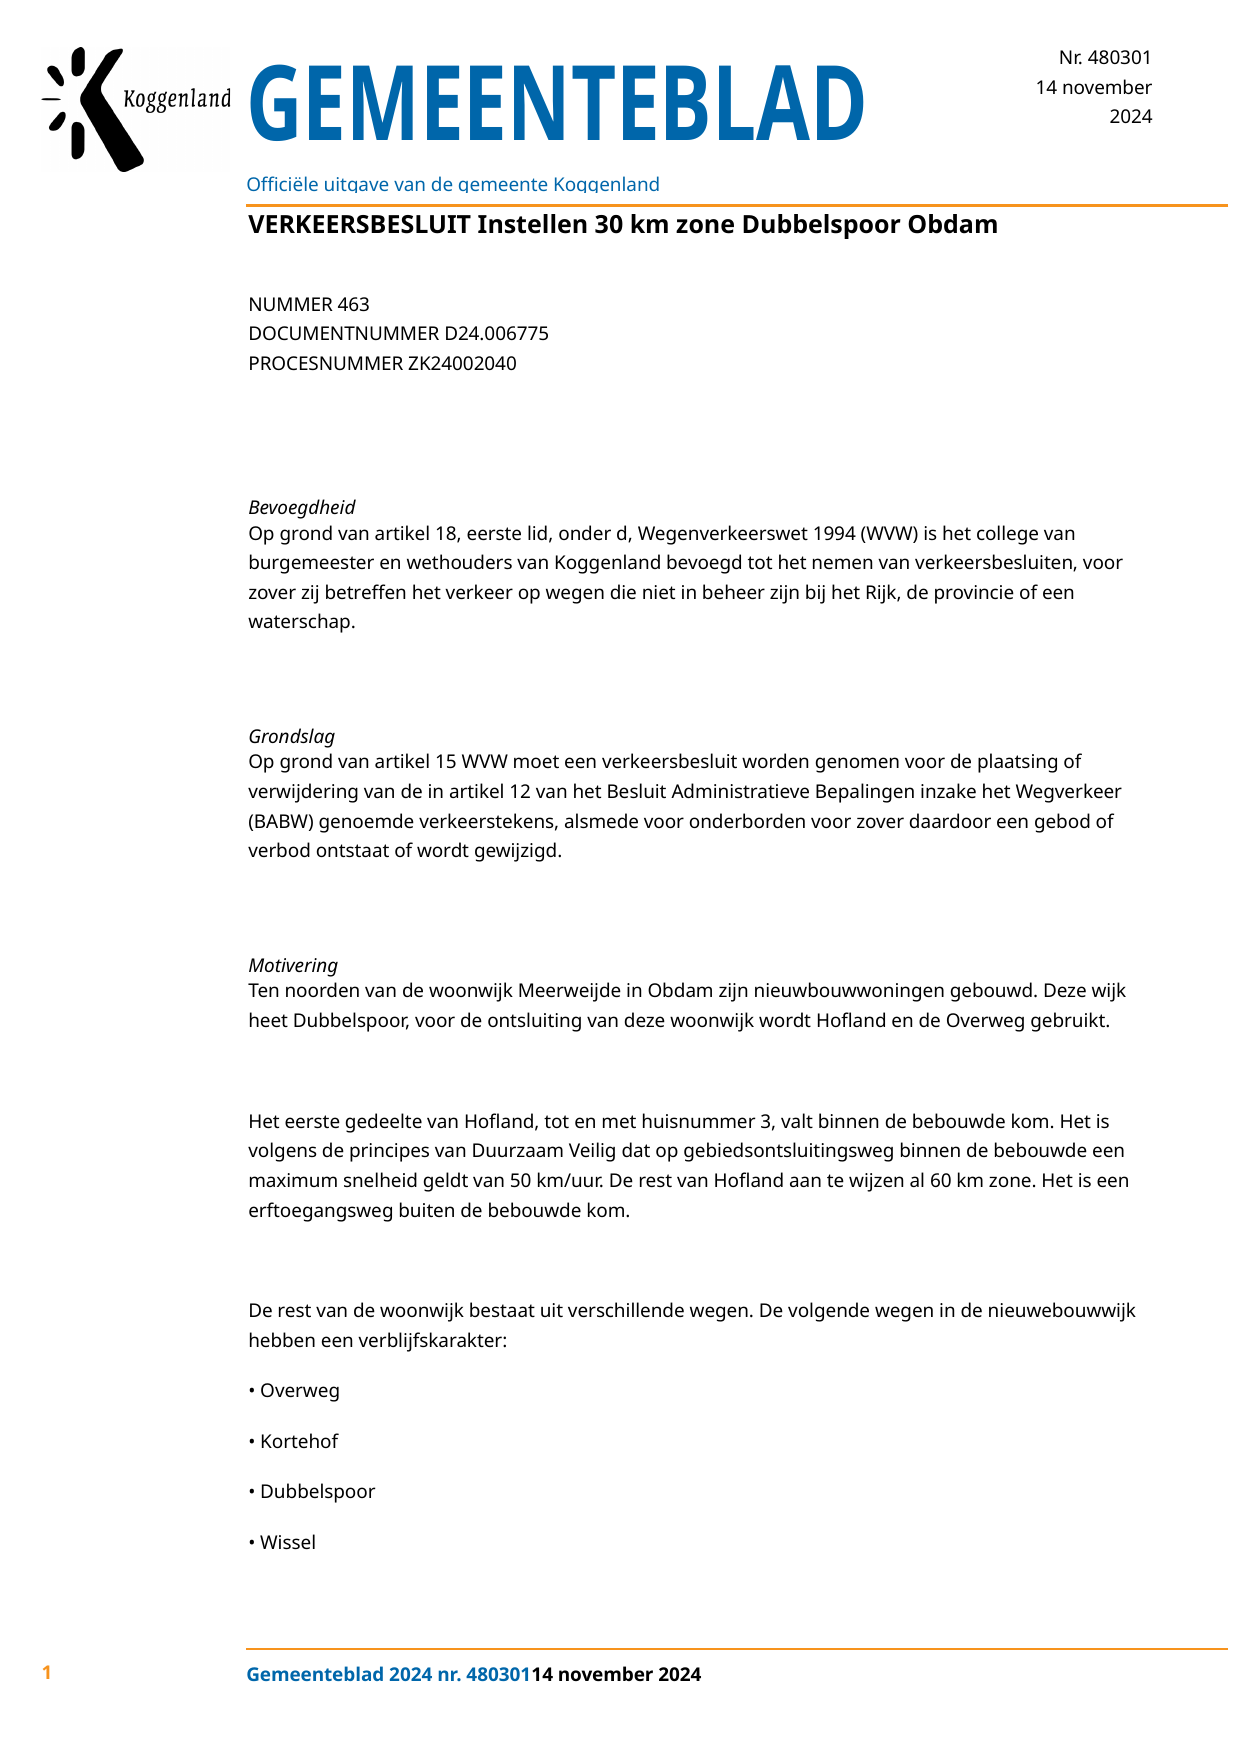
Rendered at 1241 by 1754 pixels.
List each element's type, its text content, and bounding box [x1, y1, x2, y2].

text VERKEERSBESLUIT Instellen 30 km zone Dubbelspoor Obdam [248, 207, 1152, 241]
text • Dubbelspoor [248, 1478, 1152, 1504]
text • Wissel [248, 1529, 1152, 1554]
text Bevoegdheid [248, 494, 1152, 520]
picture [41, 47, 231, 172]
text PROCESNUMMER ZK24002040 [248, 350, 1152, 376]
text Motivering [248, 952, 1152, 978]
text Op grond van artikel 18, eerste lid, onder d, Wegenverkeerswet 1994 (WVW) is het college van burgemeester en wethouders van Koggenland bevoegd tot het nemen van verkeersbesluiten, voor zover zij betreffen het verkeer op wegen die niet in beheer zijn bij het Rijk, de provincie of een waterschap. [248, 520, 1152, 634]
text Grondslag [248, 723, 1152, 749]
text DOCUMENTNUMMER D24.006775 [248, 321, 1152, 346]
text Ten noorden van de woonwijk Meerweijde in Obdam zijn nieuwbouwwoningen gebouwd. Deze wijk heet Dubbelspoor, voor de ontsluiting van deze woonwijk wordt Hofland en de Overweg gebruikt. [248, 978, 1152, 1033]
text De rest van de woonwijk bestaat uit verschillende wegen. De volgende wegen in de nieuwebouwwijk hebben een verblijfskarakter: [248, 1298, 1152, 1353]
text • Overweg [248, 1378, 1152, 1403]
text Het eerste gedeelte van Hofland, tot en met huisnummer 3, valt binnen de bebouwde kom. Het is volgens de principes van Duurzaam Veilig dat op gebiedsontsluitingsweg binnen de bebouwde een maximum snelheid geldt van 50 km/uur. De rest van Hofland aan te wijzen al 60 km zone. Het is een erftoegangsweg buiten de bebouwde kom. [248, 1108, 1152, 1222]
text • Kortehof [248, 1428, 1152, 1454]
text NUMMER 463 [248, 291, 1152, 317]
text Op grond van artikel 15 WVW moet een verkeersbesluit worden genomen voor de plaatsing of verwijdering van de in artikel 12 van het Besluit Administratieve Bepalingen inzake het Wegverkeer (BABW) genoemde verkeerstekens, alsmede voor onderborden voor zover daardoor een gebod of verbod ontstaat of wordt gewijzigd. [248, 749, 1152, 863]
